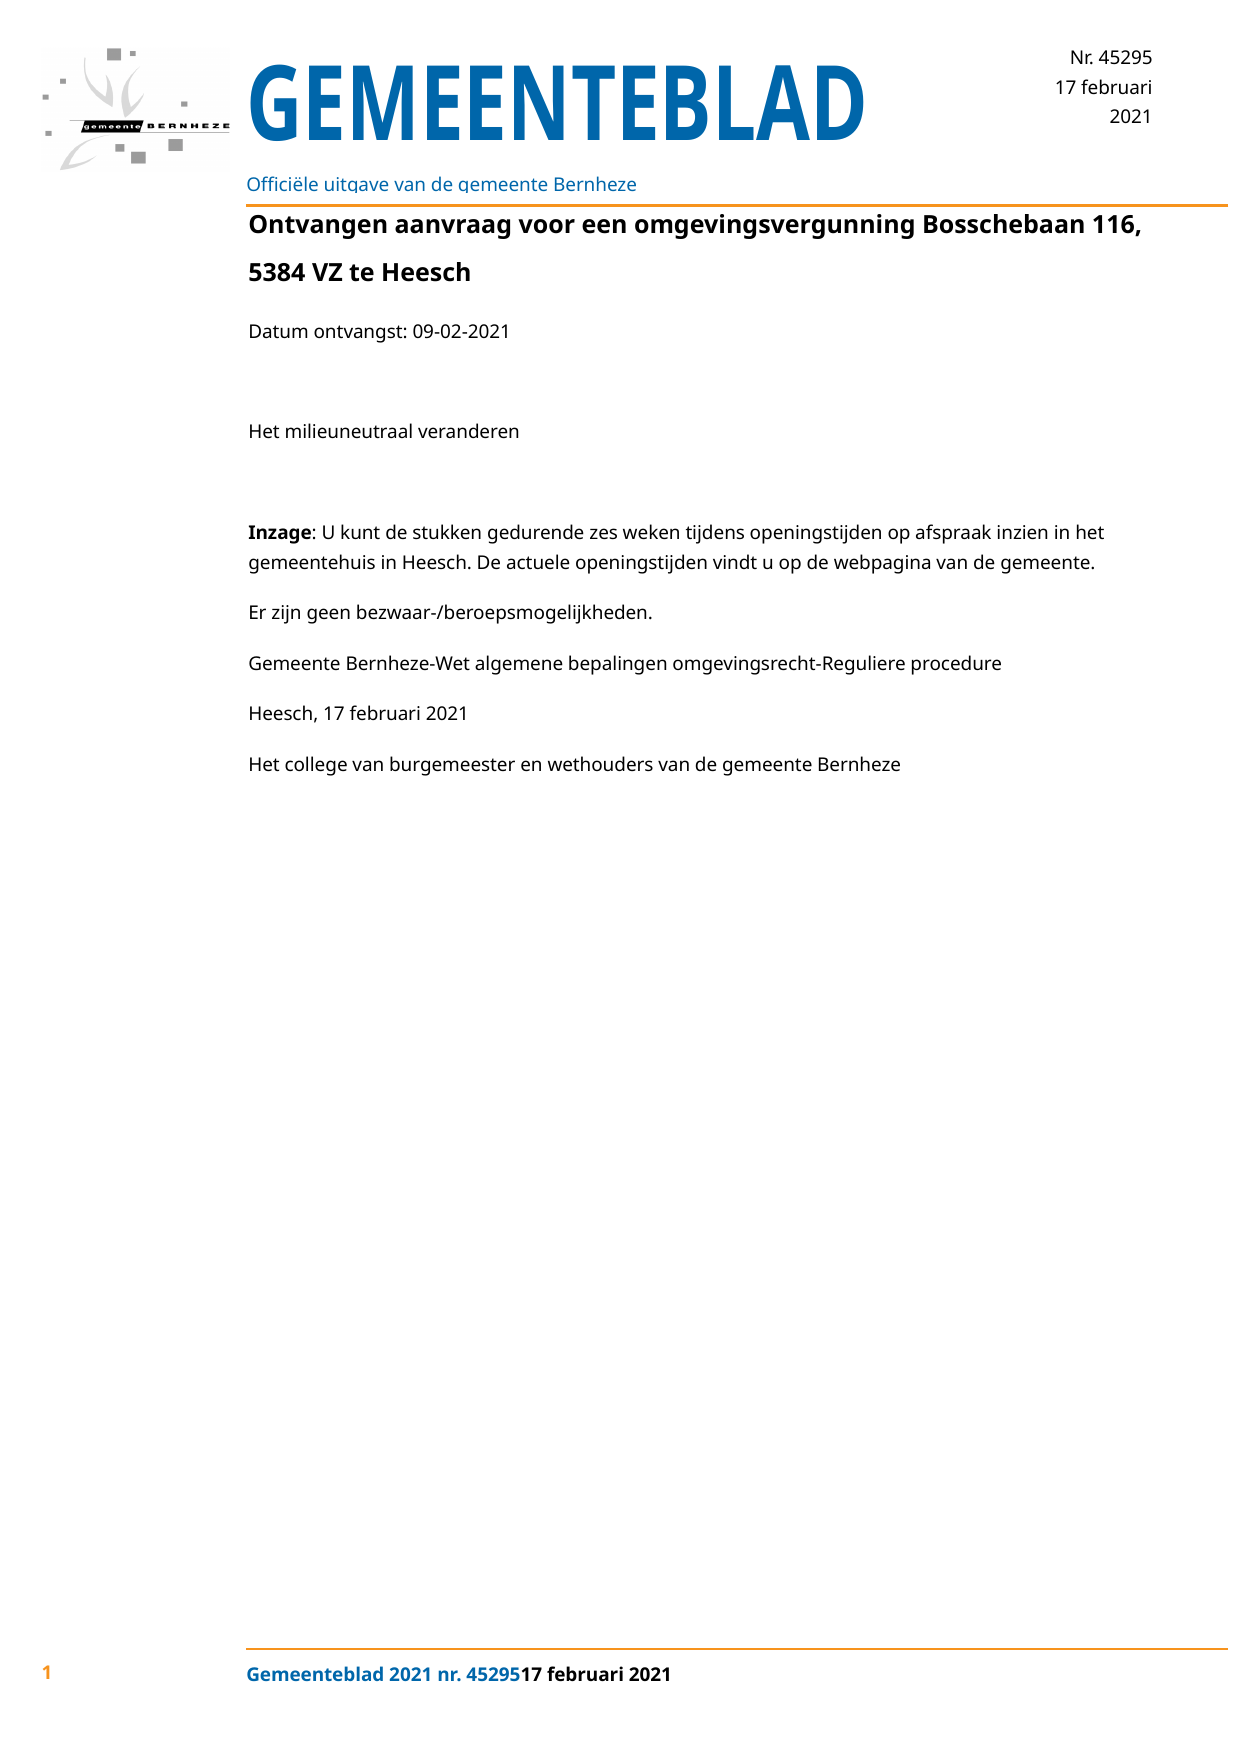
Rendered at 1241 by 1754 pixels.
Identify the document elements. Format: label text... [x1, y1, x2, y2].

picture [41, 47, 231, 172]
text Gemeente Bernheze-Wet algemene bepalingen omgevingsrecht-Reguliere procedure [248, 650, 1152, 676]
text Er zijn geen bezwaar-/beroepsmogelijkheden. [248, 599, 1152, 625]
text Inzage: U kunt de stukken gedurende zes weken tijdens openingstijden op afspraak inzien in het gemeentehuis in Heesch. De actuele openingstijden vindt u op de webpagina van de gemeente. [248, 519, 1152, 575]
text Datum ontvangst: 09-02-2021 [248, 318, 1152, 344]
text Ontvangen aanvraag voor een omgevingsvergunning Bosschebaan 116, 5384 VZ te Heesch [248, 207, 1152, 288]
text Het milieuneutraal veranderen [248, 419, 1152, 444]
text Heesch, 17 februari 2021 [248, 700, 1152, 726]
text Het college van burgemeester en wethouders van de gemeente Bernheze [248, 751, 1152, 777]
